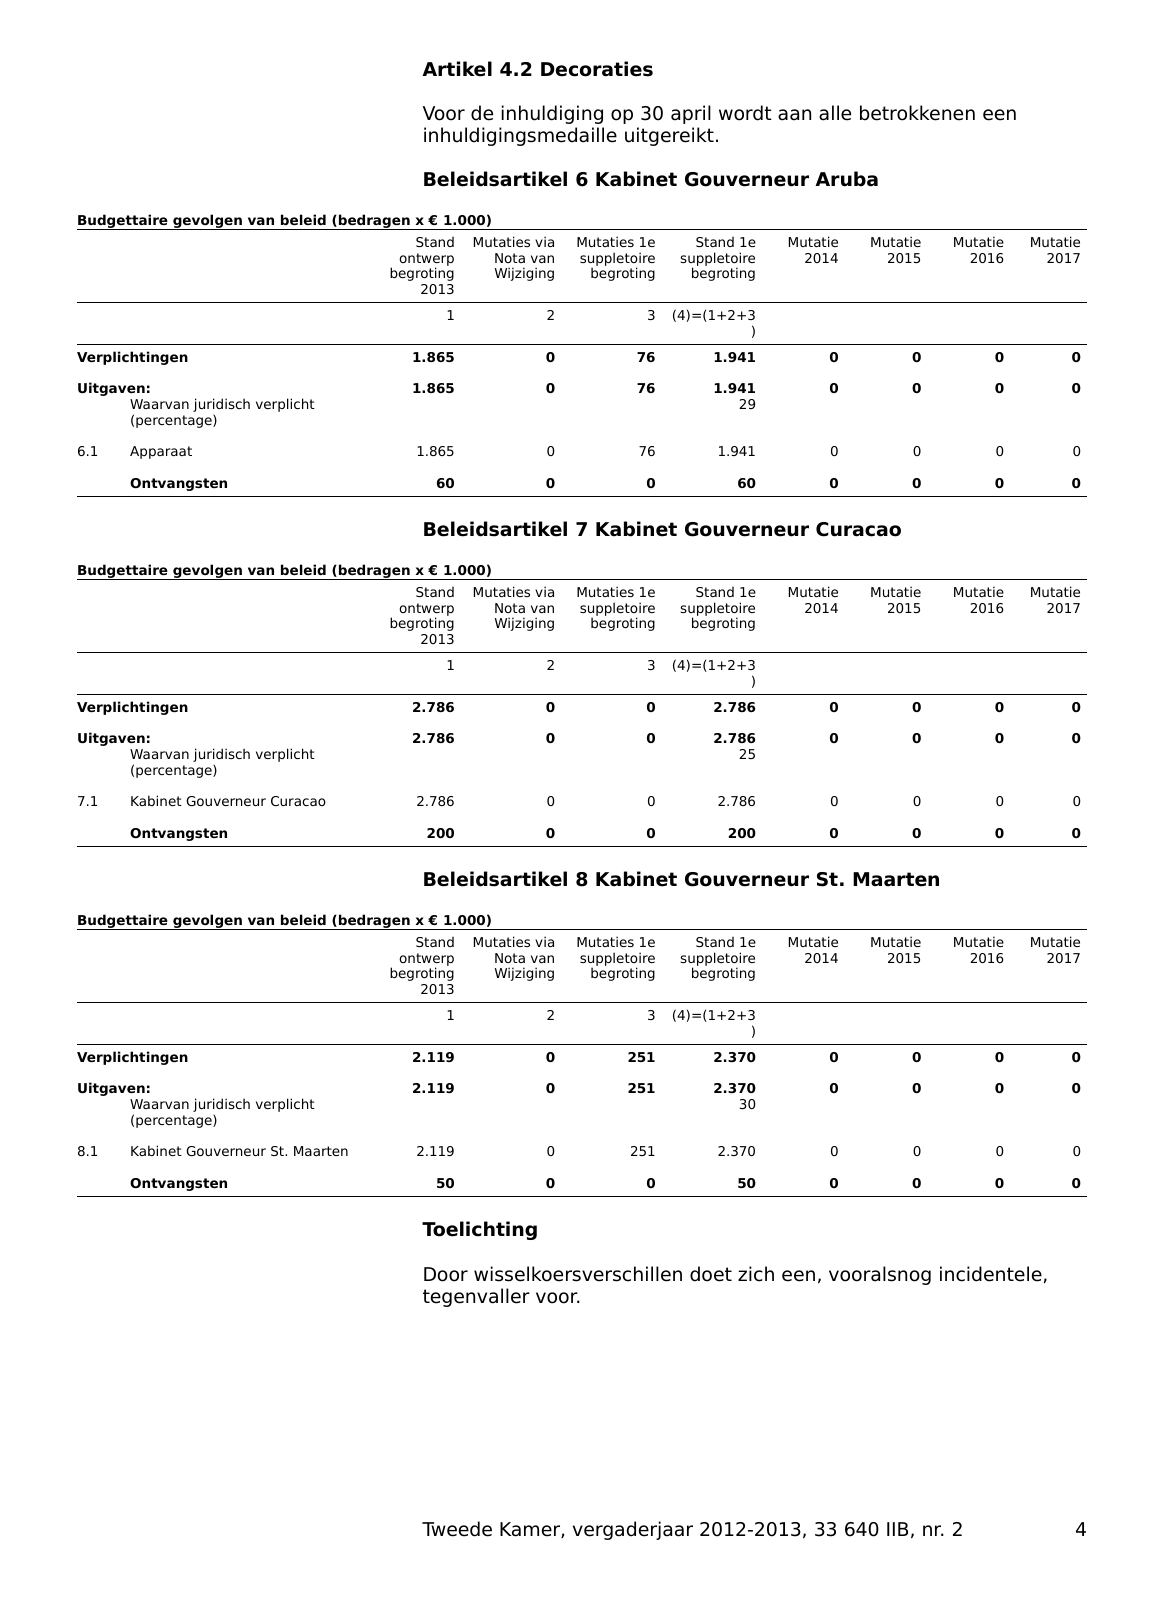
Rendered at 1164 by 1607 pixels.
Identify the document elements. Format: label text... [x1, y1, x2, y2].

table_cell [1010, 1129, 1087, 1144]
table_cell [762, 747, 844, 778]
table_cell [561, 1097, 661, 1128]
table_cell 1 [360, 303, 461, 344]
table_cell [77, 397, 124, 428]
table_cell [927, 1097, 1010, 1128]
table_cell Ontvangsten [124, 476, 360, 496]
table_cell 0 [927, 1045, 1010, 1066]
table_cell [1010, 1066, 1087, 1081]
table_cell 0 [1010, 444, 1087, 460]
table_cell [561, 1160, 661, 1176]
table_cell [124, 230, 360, 302]
table_cell [845, 1160, 927, 1176]
table_cell 0 [762, 826, 844, 846]
table_cell 0 [1010, 476, 1087, 496]
table_cell 0 [927, 695, 1010, 716]
table_cell [360, 779, 461, 794]
table_cell [124, 1066, 360, 1081]
table_cell [561, 429, 661, 444]
table_cell [561, 1066, 661, 1081]
table_cell [927, 1003, 1010, 1044]
table_cell 1.941 [661, 381, 762, 397]
table_cell [927, 747, 1010, 778]
table_cell [1010, 429, 1087, 444]
table_cell 0 [461, 1176, 561, 1196]
table_cell 1 [360, 1003, 461, 1044]
table_cell [661, 429, 762, 444]
table_header Budgettaire gevolgen van beleid (bedragen x € 1.000) [77, 563, 1087, 579]
table_cell [762, 303, 844, 344]
table_cell Stand ontwerp begroting 2013 [360, 580, 461, 652]
table_cell 0 [927, 1144, 1010, 1160]
table_cell [1010, 1003, 1087, 1044]
table_cell [124, 810, 360, 826]
table_cell 251 [561, 1144, 661, 1160]
table_cell Mutatie 2016 [927, 580, 1010, 652]
table_cell 0 [927, 826, 1010, 846]
table_cell [561, 1129, 661, 1144]
table_cell [461, 1160, 561, 1176]
table_cell [845, 397, 927, 428]
table_cell 2 [461, 653, 561, 694]
table_cell Verplichtingen [77, 1045, 360, 1066]
table_cell 2.786 [661, 794, 762, 810]
table_cell [845, 1129, 927, 1144]
table_cell 0 [461, 1144, 561, 1160]
table_cell 0 [762, 476, 844, 496]
table_cell 0 [561, 695, 661, 716]
table_cell 60 [661, 476, 762, 496]
table_cell [360, 810, 461, 826]
table_cell 0 [927, 444, 1010, 460]
subtitle Artikel 4.2 Decoraties [422, 59, 1087, 81]
table_cell Stand ontwerp begroting 2013 [360, 930, 461, 1002]
table_cell Verplichtingen [77, 695, 360, 716]
table_cell 0 [1010, 1176, 1087, 1196]
table_cell [461, 810, 561, 826]
table_cell [762, 810, 844, 826]
table_cell [561, 397, 661, 428]
table_cell 2.786 [360, 794, 461, 810]
table_cell [360, 747, 461, 778]
table_cell Mutaties via Nota van Wijziging [461, 230, 561, 302]
table_cell [360, 1160, 461, 1176]
table_cell 0 [845, 1176, 927, 1196]
table_cell [77, 429, 124, 444]
table_cell [561, 366, 661, 381]
table_cell Waarvan juridisch verplicht (percentage) [124, 1097, 360, 1128]
table_cell [1010, 366, 1087, 381]
table_cell 2.786 [360, 731, 461, 747]
text Door wisselkoersverschillen doet zich een, vooralsnog incidentele, tegenvaller voor. [422, 1263, 1087, 1307]
table_cell 1.865 [360, 345, 461, 366]
table_cell [77, 930, 124, 1002]
table_cell [77, 826, 124, 846]
table_cell 0 [845, 1045, 927, 1066]
table_cell [1010, 460, 1087, 476]
table_cell Waarvan juridisch verplicht (percentage) [124, 747, 360, 778]
table_header Budgettaire gevolgen van beleid (bedragen x € 1.000) [77, 213, 1087, 229]
table_cell 7.1 [77, 794, 124, 810]
table_cell 0 [461, 794, 561, 810]
table_cell 0 [561, 826, 661, 846]
table_cell [124, 653, 360, 694]
table_cell [927, 1129, 1010, 1144]
table_cell 0 [1010, 1081, 1087, 1097]
table_cell [124, 1160, 360, 1176]
table_cell [661, 1160, 762, 1176]
table_cell [845, 366, 927, 381]
table_cell (4)=(1+2+3) [661, 1003, 762, 1044]
table_cell 25 [661, 747, 762, 778]
table_cell [762, 366, 844, 381]
table_cell Stand 1e suppletoire begroting [661, 930, 762, 1002]
table_cell Apparaat [124, 444, 360, 460]
table_cell [762, 397, 844, 428]
table_cell [845, 747, 927, 778]
table_cell 60 [360, 476, 461, 496]
table_cell 0 [762, 345, 844, 366]
table_cell [927, 366, 1010, 381]
table_cell 0 [927, 731, 1010, 747]
table_cell 0 [461, 826, 561, 846]
table_cell [1010, 303, 1087, 344]
table_cell 1 [360, 653, 461, 694]
table_cell 0 [762, 444, 844, 460]
table_cell [762, 429, 844, 444]
table_cell [360, 460, 461, 476]
table_cell 0 [1010, 381, 1087, 397]
table_cell Kabinet Gouverneur St. Maarten [124, 1144, 360, 1160]
table_cell [360, 1097, 461, 1128]
table_cell [561, 716, 661, 731]
table_cell 200 [661, 826, 762, 846]
table_cell [461, 397, 561, 428]
table_cell [124, 460, 360, 476]
table_cell 76 [561, 381, 661, 397]
table_cell [360, 366, 461, 381]
table_cell [77, 1097, 124, 1128]
table_cell [461, 747, 561, 778]
table_cell Stand ontwerp begroting 2013 [360, 230, 461, 302]
table_cell [927, 653, 1010, 694]
table_cell [561, 460, 661, 476]
table_cell 0 [461, 345, 561, 366]
table_cell [845, 460, 927, 476]
table_cell [77, 779, 124, 794]
table_cell 0 [845, 695, 927, 716]
table_cell [762, 1160, 844, 1176]
table_cell Mutatie 2017 [1010, 580, 1087, 652]
table_cell [360, 1129, 461, 1144]
text Voor de inhuldiging op 30 april wordt aan alle betrokkenen een inhuldigingsmedaille uitgereikt. [422, 103, 1087, 147]
table_cell 0 [845, 826, 927, 846]
table_cell Kabinet Gouverneur Curacao [124, 794, 360, 810]
table_cell Mutaties 1e suppletoire begroting [561, 580, 661, 652]
table_cell [927, 460, 1010, 476]
table_cell 0 [561, 731, 661, 747]
table_cell 0 [845, 731, 927, 747]
table_cell [845, 810, 927, 826]
table_cell 0 [461, 444, 561, 460]
table_cell 0 [461, 476, 561, 496]
table_cell [124, 716, 360, 731]
table_cell 3 [561, 1003, 661, 1044]
table_cell [845, 779, 927, 794]
table_cell [461, 1129, 561, 1144]
table_cell 29 [661, 397, 762, 428]
table_cell 0 [461, 731, 561, 747]
table_cell [77, 230, 124, 302]
table_cell Mutatie 2014 [762, 230, 844, 302]
table_cell 0 [1010, 1144, 1087, 1160]
table_cell [927, 716, 1010, 731]
table_cell Mutatie 2016 [927, 230, 1010, 302]
table_cell [124, 366, 360, 381]
table_cell 251 [561, 1081, 661, 1097]
table_cell Mutatie 2014 [762, 580, 844, 652]
table_cell [360, 397, 461, 428]
table_cell [124, 303, 360, 344]
table_cell [845, 716, 927, 731]
table_cell 0 [845, 444, 927, 460]
table_cell 0 [927, 794, 1010, 810]
table_cell [77, 303, 124, 344]
table_cell [1010, 1097, 1087, 1128]
table_cell [927, 429, 1010, 444]
table_cell [561, 779, 661, 794]
table_cell 2.119 [360, 1144, 461, 1160]
table_cell [845, 1097, 927, 1128]
table_cell [360, 1066, 461, 1081]
table_cell 2.119 [360, 1081, 461, 1097]
table_cell Mutaties 1e suppletoire begroting [561, 230, 661, 302]
table_cell [1010, 1160, 1087, 1176]
table_cell Mutatie 2015 [845, 930, 927, 1002]
table_cell Ontvangsten [124, 826, 360, 846]
table_cell [77, 1066, 124, 1081]
table_cell 76 [561, 345, 661, 366]
table_cell 6.1 [77, 444, 124, 460]
table_cell 2.370 [661, 1081, 762, 1097]
subtitle Toelichting [422, 1219, 1087, 1241]
table_cell 0 [461, 1081, 561, 1097]
table_cell Stand 1e suppletoire begroting [661, 580, 762, 652]
table_cell 30 [661, 1097, 762, 1128]
table_cell [461, 1066, 561, 1081]
table_cell [77, 1176, 124, 1196]
table_cell [661, 810, 762, 826]
table_cell [77, 653, 124, 694]
table_cell Mutaties via Nota van Wijziging [461, 930, 561, 1002]
subtitle Beleidsartikel 8 Kabinet Gouverneur St. Maarten [422, 869, 1087, 891]
table_cell [845, 303, 927, 344]
table_cell 1.941 [661, 444, 762, 460]
table_cell Mutatie 2014 [762, 930, 844, 1002]
table_cell Mutatie 2017 [1010, 930, 1087, 1002]
table_header Budgettaire gevolgen van beleid (bedragen x € 1.000) [77, 913, 1087, 929]
table_cell 0 [1010, 695, 1087, 716]
table_cell [661, 366, 762, 381]
subtitle Beleidsartikel 6 Kabinet Gouverneur Aruba [422, 169, 1087, 191]
table_cell [1010, 747, 1087, 778]
table_cell [77, 476, 124, 496]
table_cell [77, 810, 124, 826]
table_cell Uitgaven: [77, 1081, 360, 1097]
table_cell [845, 429, 927, 444]
table_cell [360, 429, 461, 444]
table_cell [77, 1129, 124, 1144]
table_cell [124, 1129, 360, 1144]
table_cell Mutaties via Nota van Wijziging [461, 580, 561, 652]
table_cell 0 [762, 1045, 844, 1066]
table_cell (4)=(1+2+3) [661, 303, 762, 344]
table_cell Stand 1e suppletoire begroting [661, 230, 762, 302]
table_cell 2.370 [661, 1144, 762, 1160]
table_cell 0 [461, 695, 561, 716]
table_cell [77, 580, 124, 652]
table_cell 0 [561, 1176, 661, 1196]
table_cell (4)=(1+2+3) [661, 653, 762, 694]
table_cell 3 [561, 653, 661, 694]
table_cell 0 [845, 1144, 927, 1160]
table_cell Uitgaven: [77, 731, 360, 747]
table_cell [762, 653, 844, 694]
table_cell 0 [927, 345, 1010, 366]
table_cell [927, 810, 1010, 826]
table_cell Mutatie 2017 [1010, 230, 1087, 302]
table_cell 2.786 [360, 695, 461, 716]
table_cell [661, 716, 762, 731]
table_cell Verplichtingen [77, 345, 360, 366]
table_cell [461, 1097, 561, 1128]
table_cell [77, 366, 124, 381]
table_cell [927, 779, 1010, 794]
table_cell [845, 1003, 927, 1044]
table_cell [927, 1160, 1010, 1176]
table_cell [661, 779, 762, 794]
table_cell 0 [845, 345, 927, 366]
table_cell 251 [561, 1045, 661, 1066]
table_cell [1010, 716, 1087, 731]
table_cell [77, 1160, 124, 1176]
table_cell [762, 779, 844, 794]
table_cell 0 [845, 794, 927, 810]
table_cell 0 [845, 1081, 927, 1097]
table_cell 0 [762, 695, 844, 716]
subtitle Beleidsartikel 7 Kabinet Gouverneur Curacao [422, 519, 1087, 541]
table_cell 0 [762, 381, 844, 397]
table_cell Ontvangsten [124, 1176, 360, 1196]
table_cell [561, 810, 661, 826]
table_cell [461, 366, 561, 381]
table_cell [124, 1003, 360, 1044]
table_cell 50 [360, 1176, 461, 1196]
table_cell 76 [561, 444, 661, 460]
table_cell [927, 397, 1010, 428]
table_cell 2 [461, 303, 561, 344]
table_cell [461, 716, 561, 731]
table_cell 0 [762, 1144, 844, 1160]
table_cell Mutaties 1e suppletoire begroting [561, 930, 661, 1002]
table_cell 0 [845, 381, 927, 397]
table_cell [360, 716, 461, 731]
table_cell [661, 460, 762, 476]
table_cell 0 [1010, 345, 1087, 366]
table_cell 2.786 [661, 731, 762, 747]
table_cell [762, 716, 844, 731]
table_cell 8.1 [77, 1144, 124, 1160]
table_cell 0 [845, 476, 927, 496]
table_cell 0 [1010, 794, 1087, 810]
table_cell 2 [461, 1003, 561, 1044]
table_cell [927, 1066, 1010, 1081]
table_cell [661, 1129, 762, 1144]
table_cell 1.865 [360, 381, 461, 397]
table_cell [461, 460, 561, 476]
table_cell Mutatie 2015 [845, 230, 927, 302]
table_cell 2.370 [661, 1045, 762, 1066]
table_cell 1.865 [360, 444, 461, 460]
table_cell [845, 1066, 927, 1081]
table_cell 0 [927, 381, 1010, 397]
table_cell [561, 747, 661, 778]
table_cell [124, 930, 360, 1002]
table_cell [762, 1066, 844, 1081]
table_cell [461, 779, 561, 794]
table_cell 0 [927, 1176, 1010, 1196]
table_cell 3 [561, 303, 661, 344]
table_cell 0 [762, 1081, 844, 1097]
table_cell Uitgaven: [77, 381, 360, 397]
table_cell Mutatie 2015 [845, 580, 927, 652]
table_cell [77, 716, 124, 731]
table_cell 1.941 [661, 345, 762, 366]
table_cell 0 [461, 381, 561, 397]
table_cell [762, 1003, 844, 1044]
table_cell [124, 779, 360, 794]
table_cell Mutatie 2016 [927, 930, 1010, 1002]
table_cell [461, 429, 561, 444]
table_cell [1010, 779, 1087, 794]
table_cell [77, 460, 124, 476]
table_cell 0 [1010, 731, 1087, 747]
table_cell [1010, 810, 1087, 826]
table_cell [77, 1003, 124, 1044]
table_cell 0 [762, 731, 844, 747]
table_cell [661, 1066, 762, 1081]
table_cell 50 [661, 1176, 762, 1196]
table_cell 0 [1010, 1045, 1087, 1066]
table_cell 0 [927, 476, 1010, 496]
table_cell [845, 653, 927, 694]
table_cell [77, 747, 124, 778]
table_cell [1010, 653, 1087, 694]
table_cell [762, 1097, 844, 1128]
table_cell [762, 1129, 844, 1144]
table_cell 0 [461, 1045, 561, 1066]
table_cell 0 [927, 1081, 1010, 1097]
table_cell 200 [360, 826, 461, 846]
table_cell [762, 460, 844, 476]
table_cell [1010, 397, 1087, 428]
table_cell 0 [1010, 826, 1087, 846]
table_cell 0 [762, 1176, 844, 1196]
table_cell 0 [561, 794, 661, 810]
table_cell Waarvan juridisch verplicht (percentage) [124, 397, 360, 428]
table_cell 2.119 [360, 1045, 461, 1066]
table_cell 0 [762, 794, 844, 810]
table_cell [927, 303, 1010, 344]
table_cell 2.786 [661, 695, 762, 716]
table_cell [124, 429, 360, 444]
table_cell [124, 580, 360, 652]
table_cell 0 [561, 476, 661, 496]
